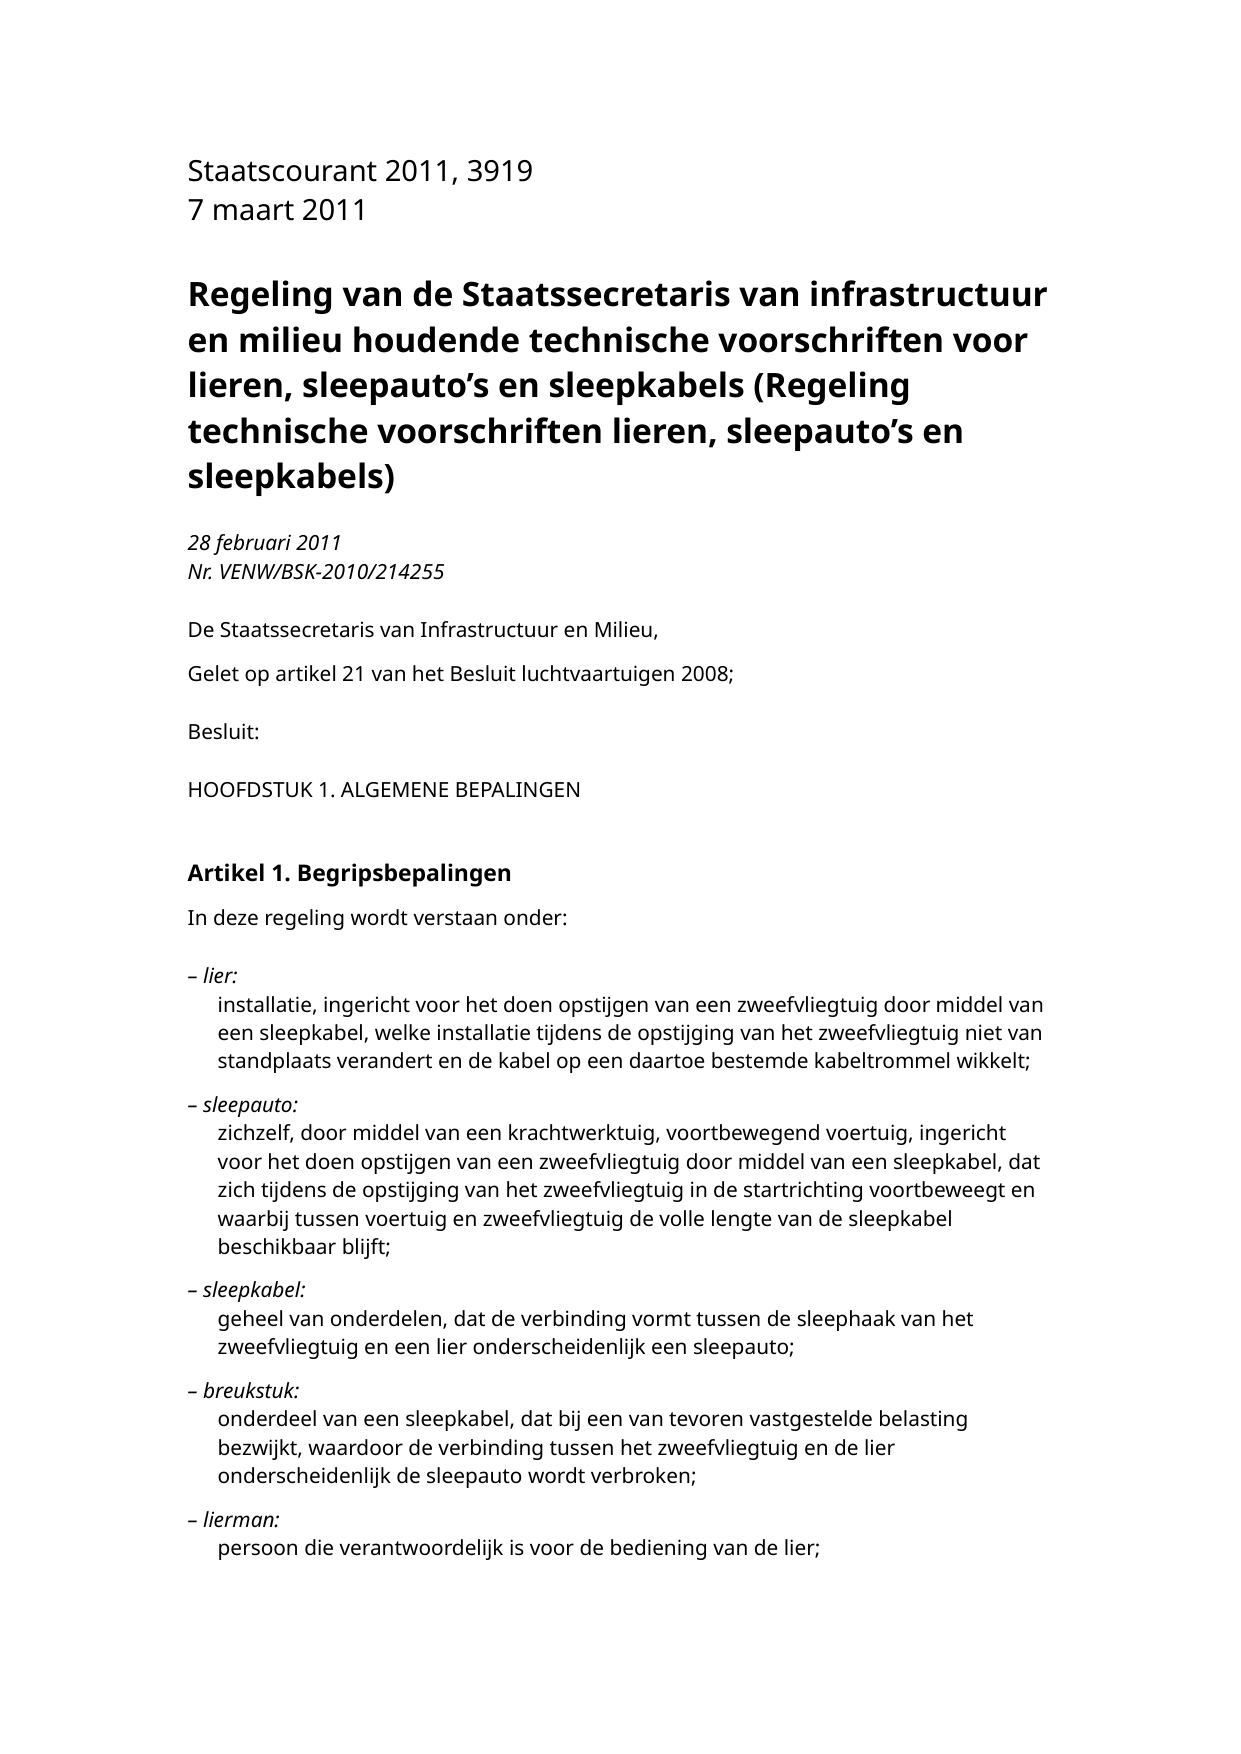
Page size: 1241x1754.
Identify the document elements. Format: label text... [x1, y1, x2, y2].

text – breukstuk: [187, 1376, 1053, 1404]
subtitle Regeling van de Staatssecretaris van infrastructuur en milieu houdende technische voorschriften voor lieren, sleepauto’s en sleepkabels (Regeling technische voorschriften lieren, sleepauto’s en sleepkabels) [187, 271, 1053, 498]
text onderdeel van een sleepkabel, dat bij een van tevoren vastgestelde belasting bezwijkt, waardoor de verbinding tussen het zweefvliegtuig en de lier onderscheidenlijk de sleepauto wordt verbroken; [217, 1404, 1053, 1490]
subtitle HOOFDSTUK 1. ALGEMENE BEPALINGEN [187, 776, 1053, 804]
text – lierman: [187, 1505, 1053, 1533]
text Staatscourant 2011, 3919 [187, 150, 1053, 190]
subtitle Artikel 1. Begripsbepalingen [187, 857, 1053, 888]
text 28 februari 2011 [187, 528, 1053, 557]
text Gelet op artikel 21 van het Besluit luchtvaartuigen 2008; [187, 659, 1053, 687]
text Nr. VENW/BSK-2010/214255 [187, 557, 1053, 585]
text 7 maart 2011 [187, 190, 1053, 229]
text In deze regeling wordt verstaan onder: [187, 903, 1053, 931]
text De Staatssecretaris van Infrastructuur en Milieu, [187, 615, 1053, 644]
text Besluit: [187, 717, 1053, 746]
text installatie, ingericht voor het doen opstijgen van een zweefvliegtuig door middel van een sleepkabel, welke installatie tijdens de opstijging van het zweefvliegtuig niet van standplaats verandert en de kabel op een daartoe bestemde kabeltrommel wikkelt; [217, 990, 1053, 1075]
text – sleepauto: [187, 1090, 1053, 1118]
text – lier: [187, 961, 1053, 990]
text geheel van onderdelen, dat de verbinding vormt tussen de sleephaak van het zweefvliegtuig en een lier onderscheidenlijk een sleepauto; [217, 1304, 1053, 1361]
text zichzelf, door middel van een krachtwerktuig, voortbewegend voertuig, ingericht voor het doen opstijgen van een zweefvliegtuig door middel van een sleepkabel, dat zich tijdens de opstijging van het zweefvliegtuig in de startrichting voortbeweegt en waarbij tussen voertuig en zweefvliegtuig de volle lengte van de sleepkabel beschikbaar blijft; [217, 1118, 1053, 1261]
text – sleepkabel: [187, 1276, 1053, 1304]
text persoon die verantwoordelijk is voor de bediening van de lier; [217, 1533, 1053, 1562]
